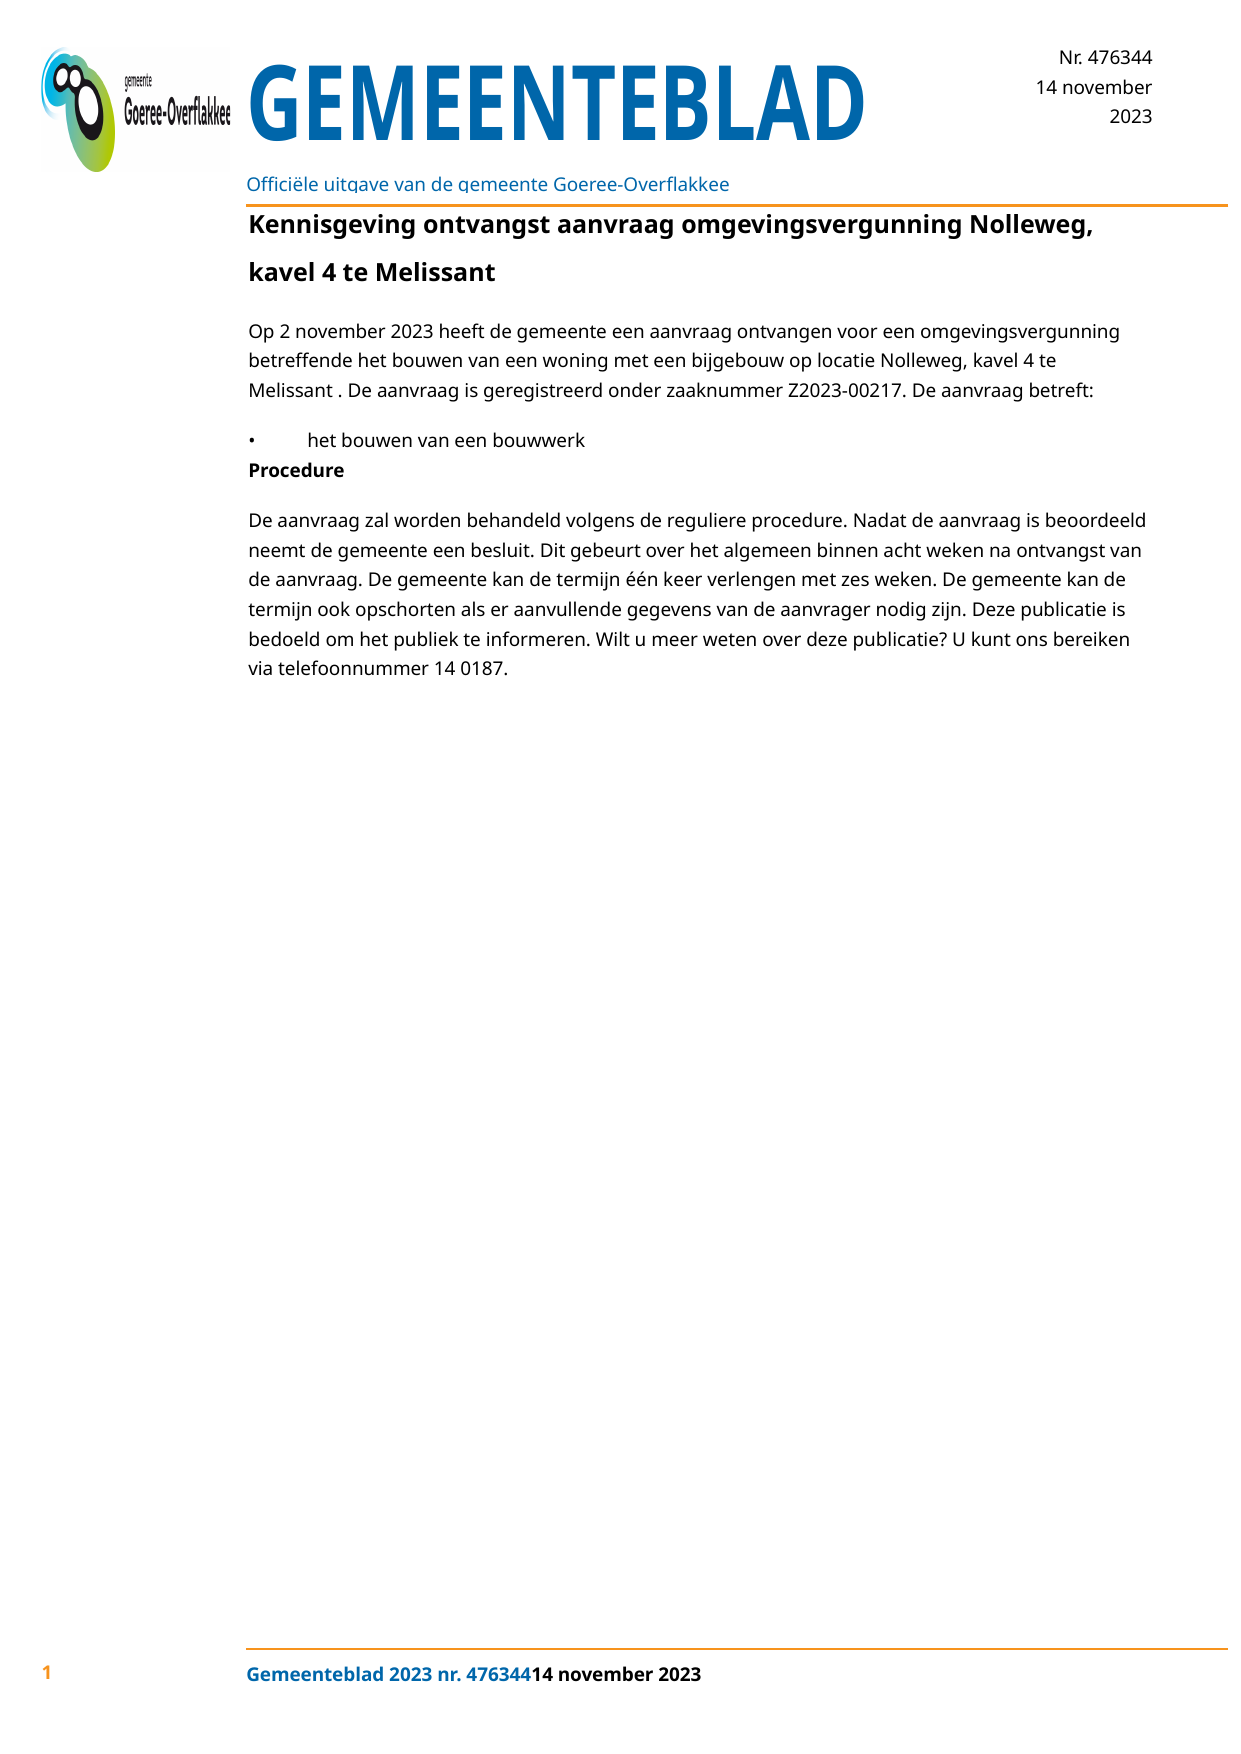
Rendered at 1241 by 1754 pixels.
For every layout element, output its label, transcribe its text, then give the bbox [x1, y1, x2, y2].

text De aanvraag zal worden behandeld volgens de reguliere procedure. Nadat de aanvraag is beoordeeld neemt de gemeente een besluit. Dit gebeurt over het algemeen binnen acht weken na ontvangst van de aanvraag. De gemeente kan de termijn één keer verlengen met zes weken. De gemeente kan de termijn ook opschorten als er aanvullende gegevens van de aanvrager nodig zijn. Deze publicatie is bedoeld om het publiek te informeren. Wilt u meer weten over deze publicatie? U kunt ons bereiken via telefoonnummer 14 0187. [248, 507, 1152, 681]
list het bouwen van een bouwwerk [248, 427, 1152, 453]
picture [41, 47, 231, 172]
text Procedure [248, 457, 1152, 483]
text Kennisgeving ontvangst aanvraag omgevingsvergunning Nolleweg, kavel 4 te Melissant [248, 207, 1152, 288]
text Op 2 november 2023 heeft de gemeente een aanvraag ontvangen voor een omgevingsvergunning betreffende het bouwen van een woning met een bijgebouw op locatie Nolleweg, kavel 4 te Melissant . De aanvraag is geregistreerd onder zaaknummer Z2023-00217. De aanvraag betreft: [248, 318, 1152, 403]
